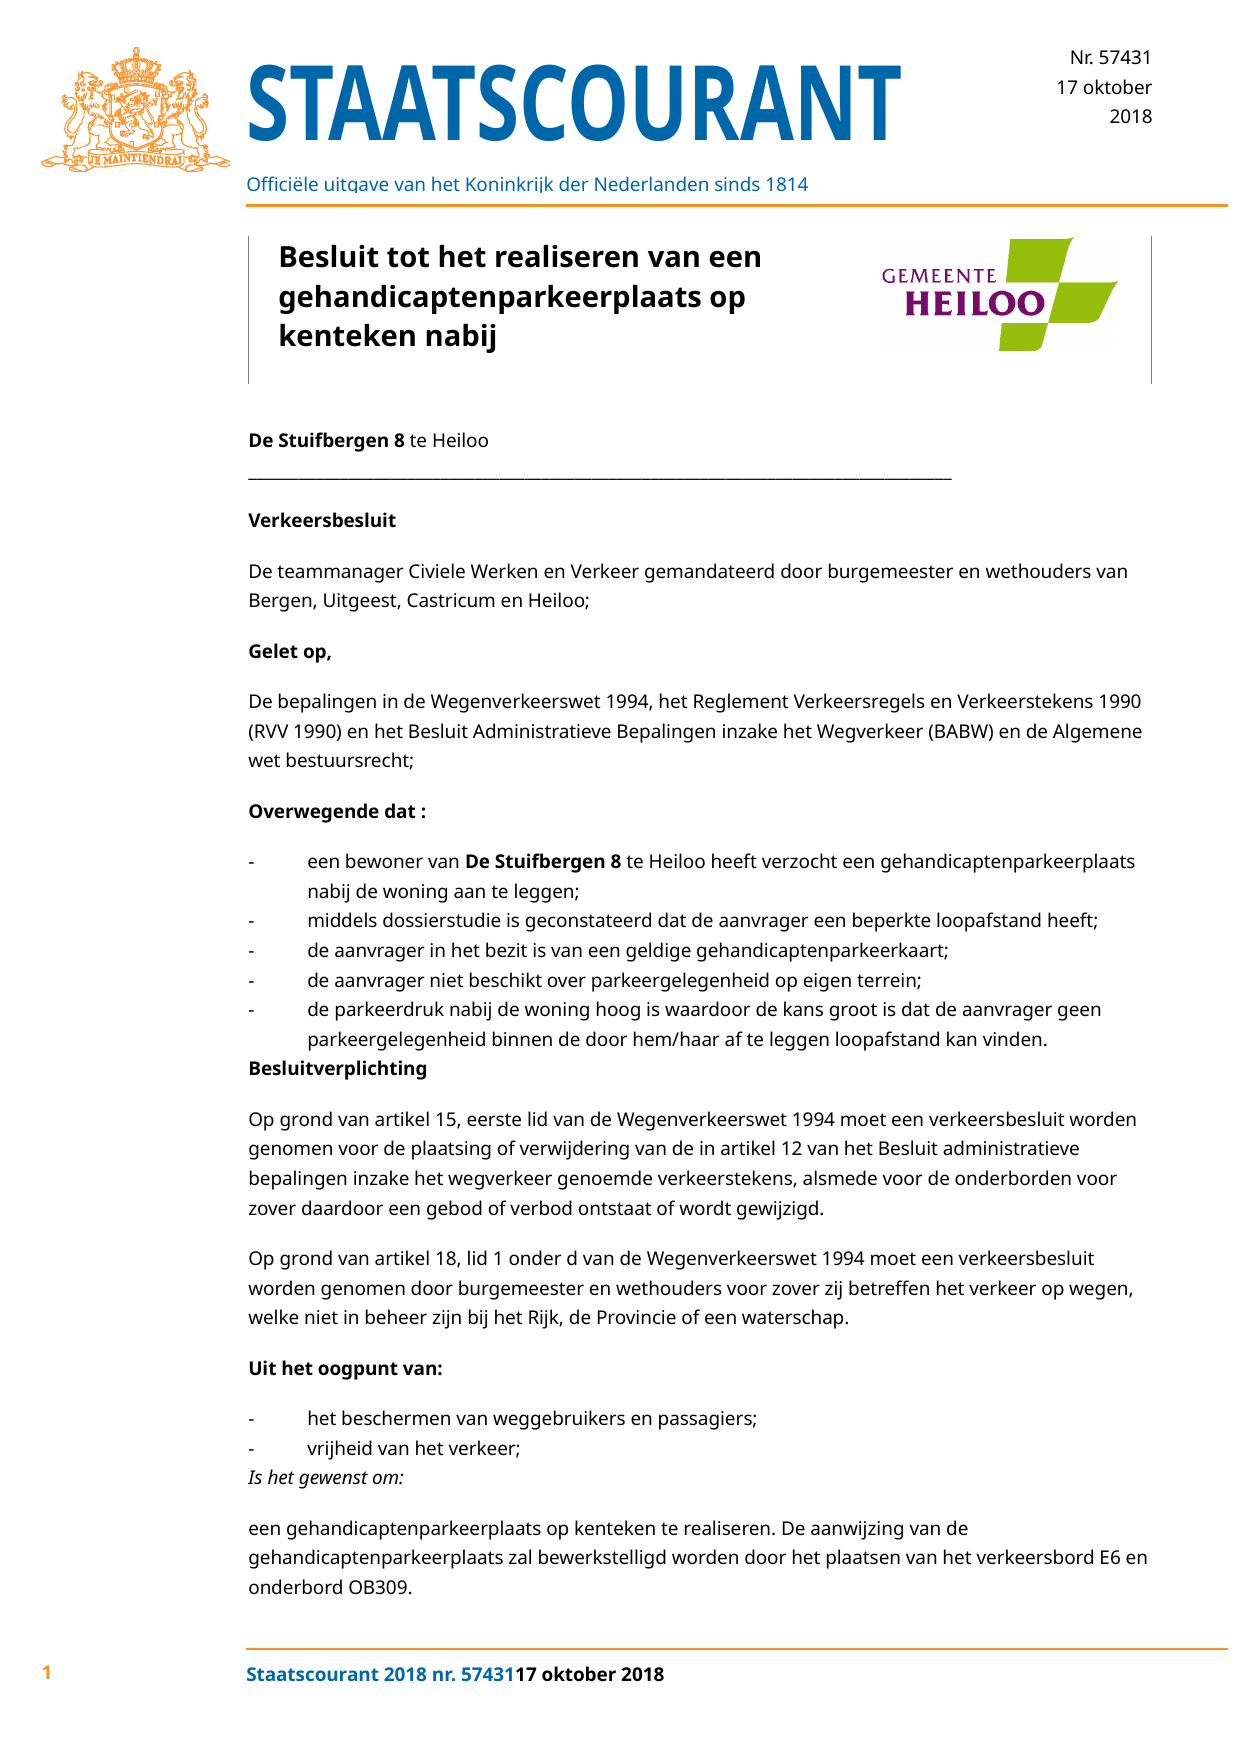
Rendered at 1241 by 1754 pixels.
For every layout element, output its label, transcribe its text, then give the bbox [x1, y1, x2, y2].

text een gehandicaptenparkeerplaats op kenteken te realiseren. De aanwijzing van de gehandicaptenparkeerplaats zal bewerkstelligd worden door het plaatsen van het verkeersbord E6 en onderbord OB309. [248, 1515, 1152, 1599]
text Op grond van artikel 15, eerste lid van de Wegenverkeerswet 1994 moet een verkeersbesluit worden genomen voor de plaatsing of verwijdering van de in artikel 12 van het Besluit administratieve bepalingen inzake het wegverkeer genoemde verkeerstekens, alsmede voor de onderborden voor zover daardoor een gebod of verbod ontstaat of wordt gewijzigd. [248, 1106, 1152, 1220]
text Is het gewenst om: [248, 1464, 1152, 1490]
list vrijheid van het verkeer; [248, 1435, 1152, 1460]
text Gelet op, [248, 638, 1152, 664]
list de parkeerdruk nabij de woning hoog is waardoor de kans groot is dat de aanvrager geen parkeergelegenheid binnen de door hem/haar af te leggen loopafstand kan vinden. [248, 996, 1152, 1052]
list een bewoner van De Stuifbergen 8 te Heiloo heeft verzocht een gehandicaptenparkeerplaats nabij de woning aan te leggen; [248, 848, 1152, 904]
table_header [850, 236, 1151, 384]
text Besluitverplichting [248, 1056, 1152, 1081]
text De Stuifbergen 8 te Heiloo ____________________________________________________________________________________ [248, 428, 1152, 483]
picture [882, 236, 1119, 351]
list het beschermen van weggebruikers en passagiers; [248, 1405, 1152, 1431]
text Verkeersbesluit [248, 508, 1152, 533]
text De bepalingen in de Wegenverkeerswet 1994, het Reglement Verkeersregels en Verkeerstekens 1990 (RVV 1990) en het Besluit Administratieve Bepalingen inzake het Wegverkeer (BABW) en de Algemene wet bestuursrecht; [248, 688, 1152, 773]
text Overwegende dat : [248, 798, 1152, 824]
text Uit het oogpunt van: [248, 1355, 1152, 1380]
picture [41, 47, 231, 172]
list de aanvrager niet beschikt over parkeergelegenheid op eigen terrein; [248, 967, 1152, 992]
list middels dossierstudie is geconstateerd dat de aanvrager een beperkte loopafstand heeft; [248, 908, 1152, 933]
table_header Besluit tot het realiseren van een gehandicaptenparkeerplaats op kenteken nabij [249, 236, 850, 384]
list de aanvrager in het bezit is van een geldige gehandicaptenparkeerkaart; [248, 937, 1152, 963]
text De teammanager Civiele Werken en Verkeer gemandateerd door burgemeester en wethouders van Bergen, Uitgeest, Castricum en Heiloo; [248, 558, 1152, 613]
text Op grond van artikel 18, lid 1 onder d van de Wegenverkeerswet 1994 moet een verkeersbesluit worden genomen door burgemeester en wethouders voor zover zij betreffen het verkeer op wegen, welke niet in beheer zijn bij het Rijk, de Provincie of een waterschap. [248, 1245, 1152, 1330]
